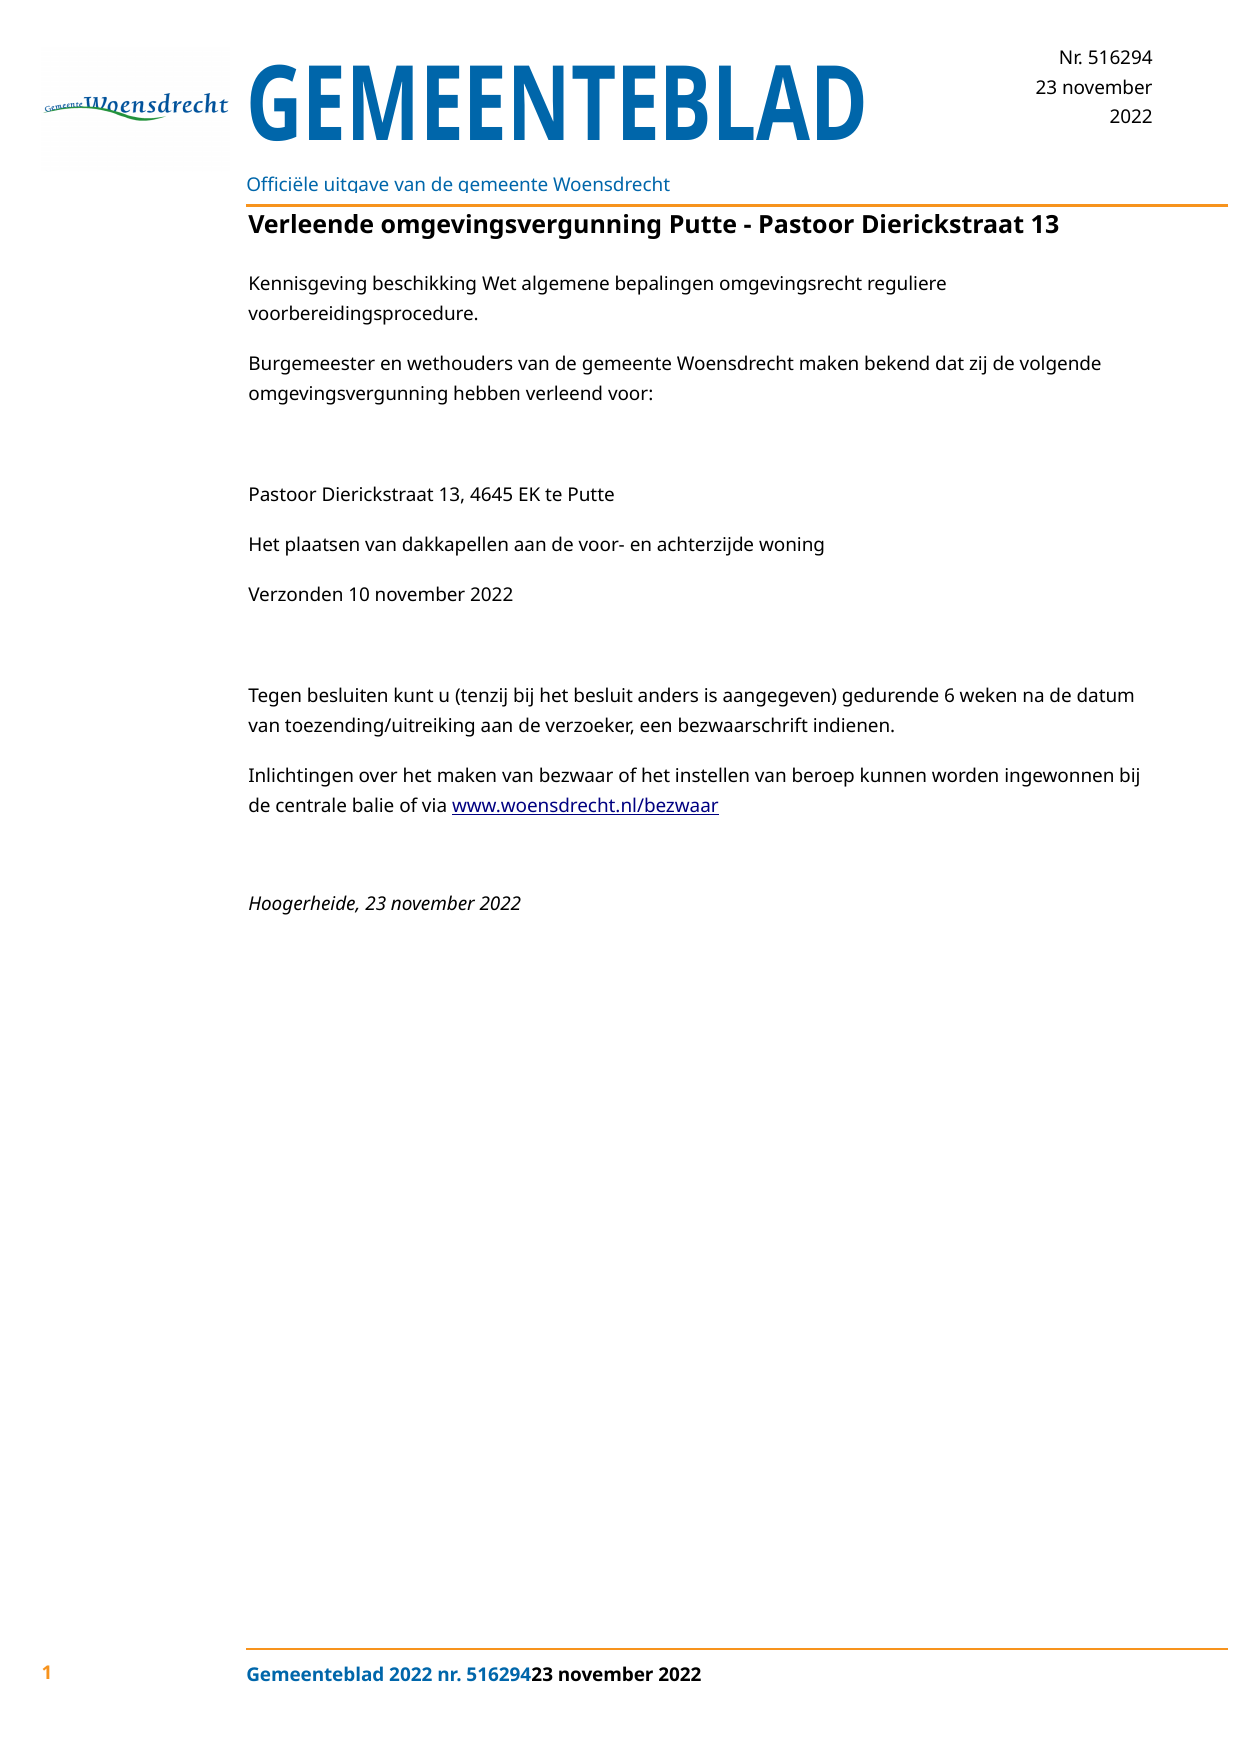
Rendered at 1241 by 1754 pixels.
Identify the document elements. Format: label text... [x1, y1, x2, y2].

text Verleende omgevingsvergunning Putte - Pastoor Dierickstraat 13 [248, 207, 1152, 241]
text Inlichtingen over het maken van bezwaar of het instellen van beroep kunnen worden ingewonnen bij de centrale balie of via www.woensdrecht.nl/bezwaar [248, 762, 1152, 818]
text Hoogerheide, 23 november 2022 [248, 890, 1152, 916]
picture [41, 47, 231, 172]
text Pastoor Dierickstraat 13, 4645 EK te Putte [248, 481, 1152, 506]
text Tegen besluiten kunt u (tenzij bij het besluit anders is aangegeven) gedurende 6 weken na de datum van toezending/uitreiking aan de verzoeker, een bezwaarschrift indienen. [248, 682, 1152, 738]
text Het plaatsen van dakkapellen aan de voor- en achterzijde woning [248, 531, 1152, 557]
text Kennisgeving beschikking Wet algemene bepalingen omgevingsrecht reguliere voorbereidingsprocedure. [248, 270, 1152, 326]
text Verzonden 10 november 2022 [248, 582, 1152, 607]
text Burgemeester en wethouders van de gemeente Woensdrecht maken bekend dat zij de volgende omgevingsvergunning hebben verleend voor: [248, 350, 1152, 406]
